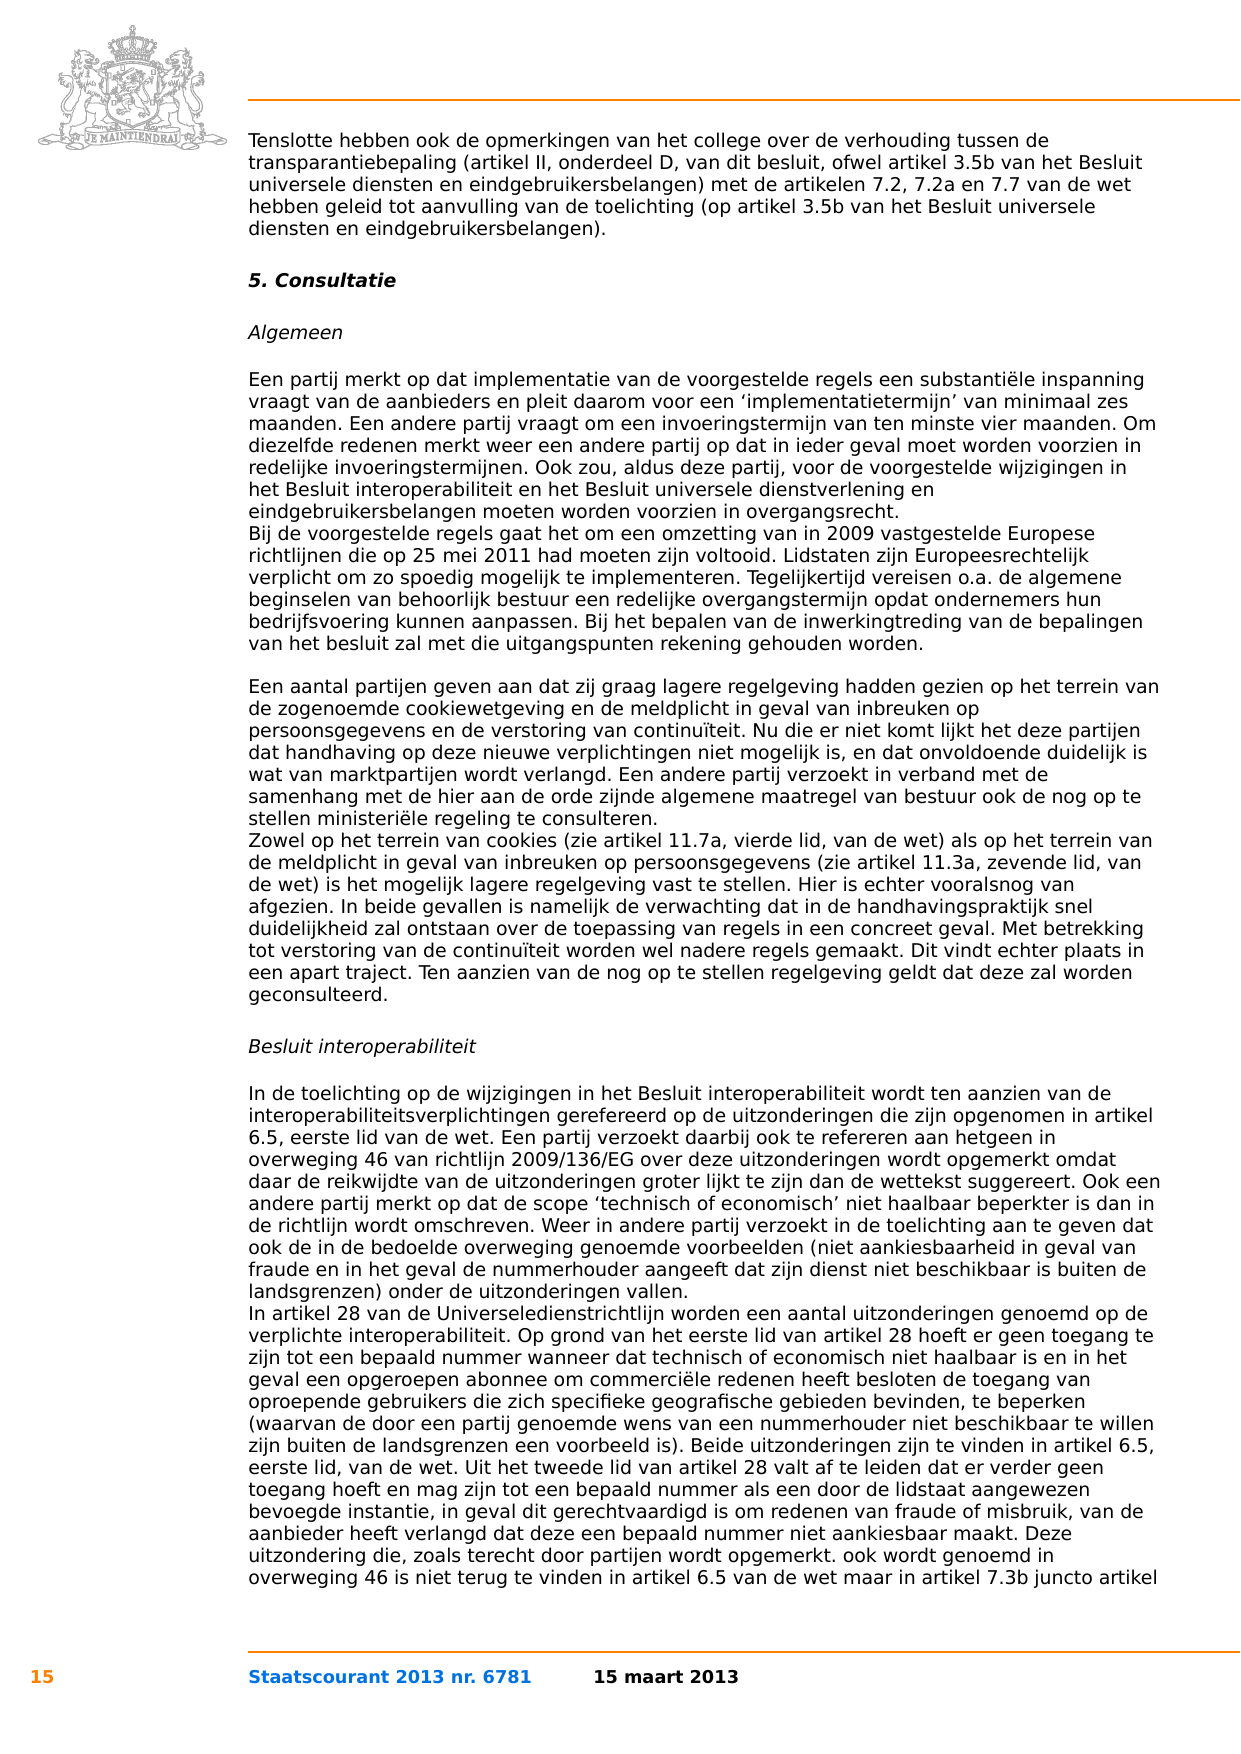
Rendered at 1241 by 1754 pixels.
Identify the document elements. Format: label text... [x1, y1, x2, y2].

text Een partij merkt op dat implementatie van de voorgestelde regels een substantiële inspanning vraagt van de aanbieders en pleit daarom voor een ‘implementatietermijn’ van minimaal zes maanden. Een andere partij vraagt om een invoeringstermijn van ten minste vier maanden. Om diezelfde redenen merkt weer een andere partij op dat in ieder geval moet worden voorzien in redelijke invoeringstermijnen. Ook zou, aldus deze partij, voor de voorgestelde wijzigingen in het Besluit interoperabiliteit en het Besluit universele dienstverlening en eindgebruikersbelangen moeten worden voorzien in overgangsrecht. [248, 369, 1163, 523]
picture [38, 25, 227, 150]
text Een aantal partijen geven aan dat zij graag lagere regelgeving hadden gezien op het terrein van de zogenoemde cookiewetgeving en de meldplicht in geval van inbreuken op persoonsgegevens en de verstoring van continuïteit. Nu die er niet komt lijkt het deze partijen dat handhaving op deze nieuwe verplichtingen niet mogelijk is, en dat onvoldoende duidelijk is wat van marktpartijen wordt verlangd. Een andere partij verzoekt in verband met de samenhang met de hier aan de orde zijnde algemene maatregel van bestuur ook de nog op te stellen ministeriële regeling te consulteren. [248, 676, 1163, 830]
text In artikel 28 van de Universeledienstrichtlijn worden een aantal uitzonderingen genoemd op de verplichte interoperabiliteit. Op grond van het eerste lid van artikel 28 hoeft er geen toegang te zijn tot een bepaald nummer wanneer dat technisch of economisch niet haalbaar is en in het geval een opgeroepen abonnee om commerciële redenen heeft besloten de toegang van oproepende gebruikers die zich specifieke geografische gebieden bevinden, te beperken (waarvan de door een partij genoemde wens van een nummerhouder niet beschikbaar te willen zijn buiten de landsgrenzen een voorbeeld is). Beide uitzonderingen zijn te vinden in artikel 6.5, eerste lid, van de wet. Uit het tweede lid van artikel 28 valt af te leiden dat er verder geen toegang hoeft en mag zijn tot een bepaald nummer als een door de lidstaat aangewezen bevoegde instantie, in geval dit gerechtvaardigd is om redenen van fraude of misbruik, van de aanbieder heeft verlangd dat deze een bepaald nummer niet aankiesbaar maakt. Deze uitzondering die, zoals terecht door partijen wordt opgemerkt. ook wordt genoemd in overweging 46 is niet terug te vinden in artikel 6.5 van de wet maar in artikel 7.3b juncto artikel [248, 1303, 1163, 1588]
text Zowel op het terrein van cookies (zie artikel 11.7a, vierde lid, van de wet) als op het terrein van de meldplicht in geval van inbreuken op persoonsgegevens (zie artikel 11.3a, zevende lid, van de wet) is het mogelijk lagere regelgeving vast te stellen. Hier is echter vooralsnog van afgezien. In beide gevallen is namelijk de verwachting dat in de handhavingspraktijk snel duidelijkheid zal ontstaan over de toepassing van regels in een concreet geval. Met betrekking tot verstoring van de continuïteit worden wel nadere regels gemaakt. Dit vindt echter plaats in een apart traject. Ten aanzien van de nog op te stellen regelgeving geldt dat deze zal worden geconsulteerd. [248, 830, 1163, 1006]
subtitle Algemeen [248, 322, 1163, 344]
subtitle Besluit interoperabiliteit [248, 1036, 1163, 1058]
subtitle 5. Consultatie [248, 270, 1163, 292]
text Tenslotte hebben ook de opmerkingen van het college over de verhouding tussen de transparantiebepaling (artikel II, onderdeel D, van dit besluit, ofwel artikel 3.5b van het Besluit universele diensten en eindgebruikersbelangen) met de artikelen 7.2, 7.2a en 7.7 van de wet hebben geleid tot aanvulling van de toelichting (op artikel 3.5b van het Besluit universele diensten en eindgebruikersbelangen). [248, 130, 1163, 240]
text In de toelichting op de wijzigingen in het Besluit interoperabiliteit wordt ten aanzien van de interoperabiliteitsverplichtingen gerefereerd op de uitzonderingen die zijn opgenomen in artikel 6.5, eerste lid van de wet. Een partij verzoekt daarbij ook te refereren aan hetgeen in overweging 46 van richtlijn 2009/136/EG over deze uitzonderingen wordt opgemerkt omdat daar de reikwijdte van de uitzonderingen groter lijkt te zijn dan de wettekst suggereert. Ook een andere partij merkt op dat de scope ‘technisch of economisch’ niet haalbaar beperkter is dan in de richtlijn wordt omschreven. Weer in andere partij verzoekt in de toelichting aan te geven dat ook de in de bedoelde overweging genoemde voorbeelden (niet aankiesbaarheid in geval van fraude en in het geval de nummerhouder aangeeft dat zijn dienst niet beschikbaar is buiten de landsgrenzen) onder de uitzonderingen vallen. [248, 1083, 1163, 1303]
text Bij de voorgestelde regels gaat het om een omzetting van in 2009 vastgestelde Europese richtlijnen die op 25 mei 2011 had moeten zijn voltooid. Lidstaten zijn Europeesrechtelijk verplicht om zo spoedig mogelijk te implementeren. Tegelijkertijd vereisen o.a. de algemene beginselen van behoorlijk bestuur een redelijke overgangstermijn opdat ondernemers hun bedrijfsvoering kunnen aanpassen. Bij het bepalen van de inwerkingtreding van de bepalingen van het besluit zal met die uitgangspunten rekening gehouden worden. [248, 523, 1163, 654]
